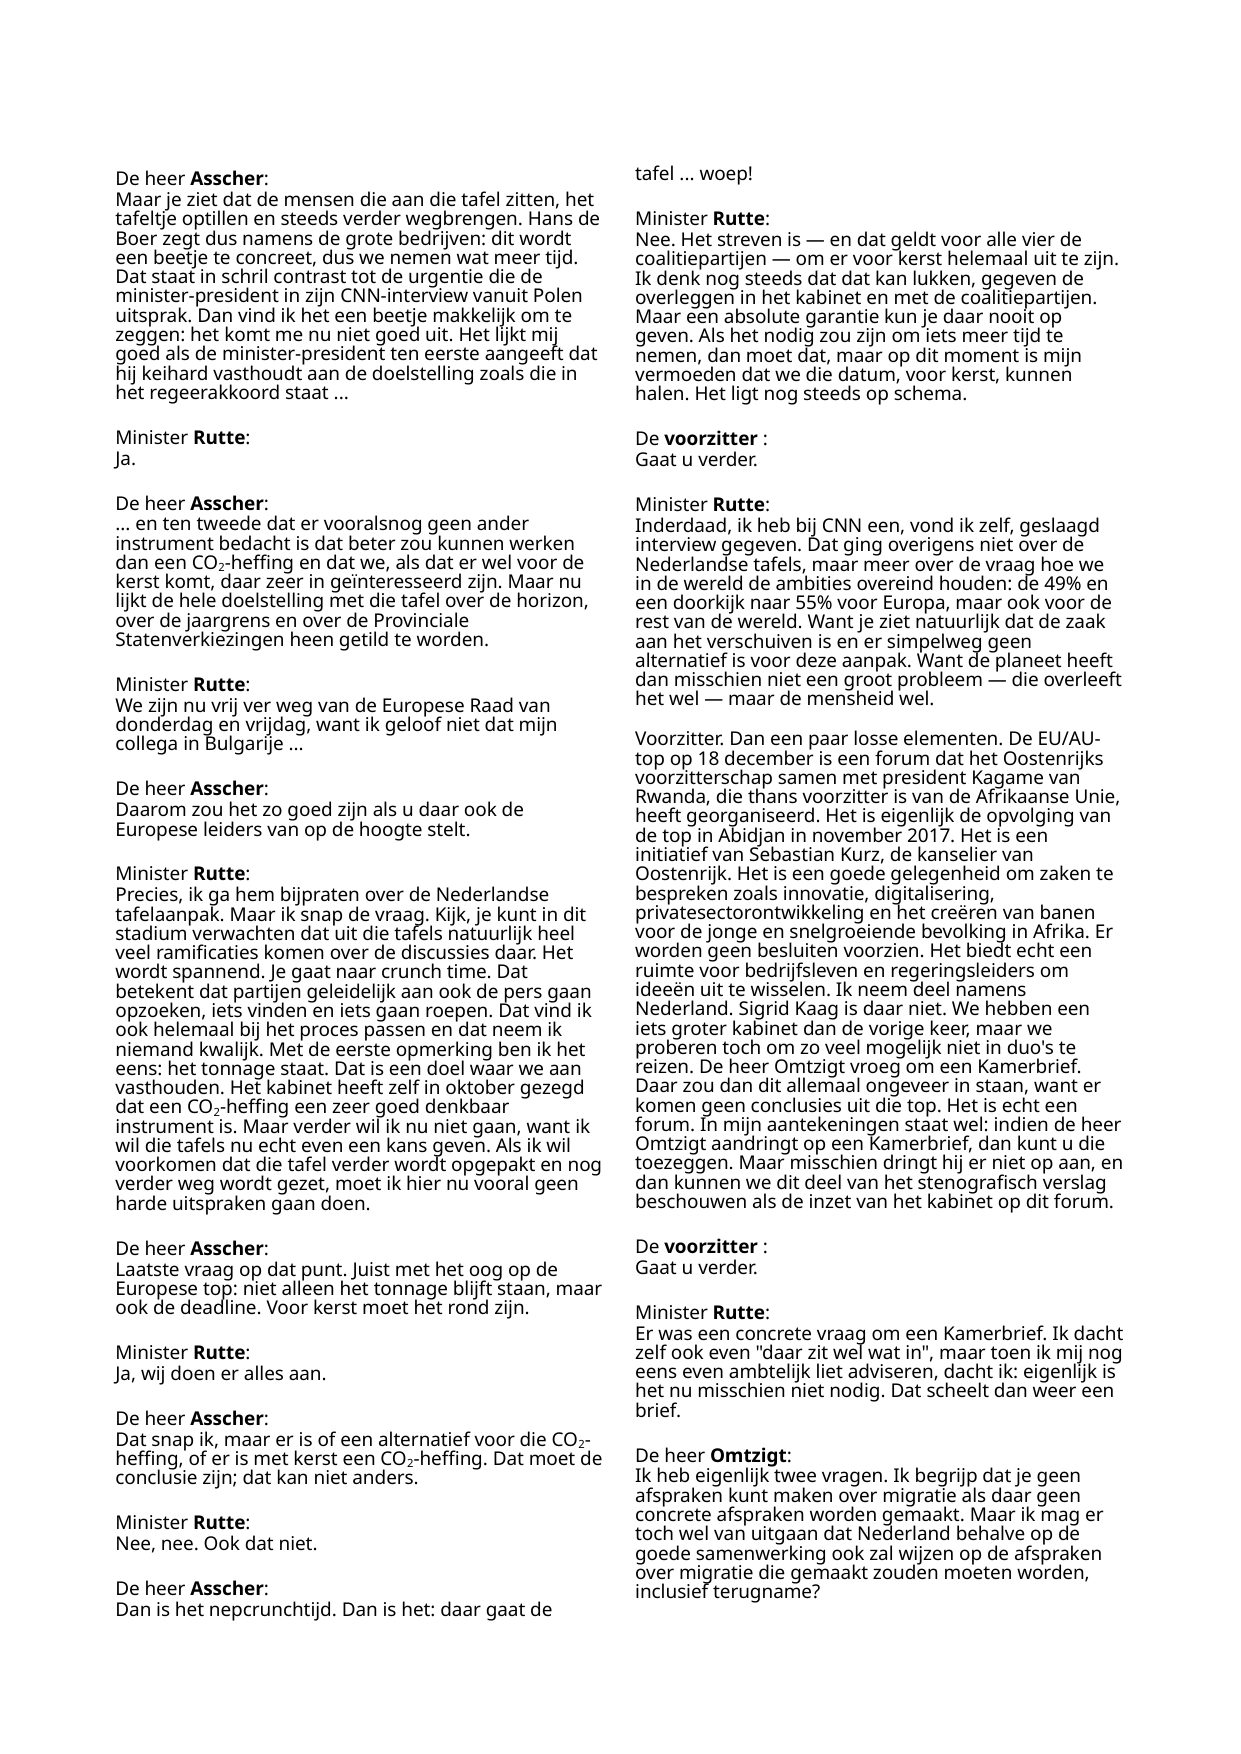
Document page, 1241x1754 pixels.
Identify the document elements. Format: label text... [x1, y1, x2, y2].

text ... en ten tweede dat er vooralsnog geen ander instrument bedacht is dat beter zou kunnen werken dan een CO2-heffing en dat we, als dat er wel voor de kerst komt, daar zeer in geïnteresseerd zijn. Maar nu lijkt de hele doelstelling met die tafel over de horizon, over de jaargrens en over de Provinciale Statenverkiezingen heen getild te worden. [115, 515, 605, 650]
text Er was een concrete vraag om een Kamerbrief. Ik dacht zelf ook even "daar zit wel wat in", maar toen ik mij nog eens even ambtelijk liet adviseren, dacht ik: eigenlijk is het nu misschien niet nodig. Dat scheelt dan weer een brief. [635, 1324, 1125, 1421]
text Minister Rutte: [115, 861, 605, 886]
text De heer Asscher: [115, 1575, 605, 1601]
text Minister Rutte: [115, 671, 605, 697]
text Minister Rutte: [635, 1299, 1125, 1324]
text Dan is het nepcrunchtijd. Dan is het: daar gaat de [115, 1601, 605, 1620]
text Daarom zou het zo goed zijn als u daar ook de Europese leiders van op de hoogte stelt. [115, 801, 605, 840]
text Gaat u verder. [635, 1259, 1125, 1278]
text Minister Rutte: [635, 491, 1125, 517]
text De heer Asscher: [115, 776, 605, 801]
text Minister Rutte: [115, 424, 605, 449]
text Precies, ik ga hem bijpraten over de Nederlandse tafelaanpak. Maar ik snap de vraag. Kijk, je kunt in dit stadium verwachten dat uit die tafels natuurlijk heel veel ramificaties komen over de discussies daar. Het wordt spannend. Je gaat naar crunch time. Dat betekent dat partijen geleidelijk aan ook de pers gaan opzoeken, iets vinden en iets gaan roepen. Dat vind ik ook helemaal bij het proces passen en dat neem ik niemand kwalijk. Met de eerste opmerking ben ik het eens: het tonnage staat. Dat is een doel waar we aan vasthouden. Het kabinet heeft zelf in oktober gezegd dat een CO2-heffing een zeer goed denkbaar instrument is. Maar verder wil ik nu niet gaan, want ik wil die tafels nu echt even een kans geven. Als ik wil voorkomen dat die tafel verder wordt opgepakt en nog verder weg wordt gezet, moet ik hier nu vooral geen harde uitspraken gaan doen. [115, 886, 605, 1214]
text Gaat u verder. [635, 451, 1125, 470]
text De heer Omtzigt: [635, 1442, 1125, 1467]
text Minister Rutte: [115, 1339, 605, 1365]
text Laatste vraag op dat punt. Juist met het oog op de Europese top: niet alleen het tonnage blijft staan, maar ook de deadline. Voor kerst moet het rond zijn. [115, 1261, 605, 1318]
text De heer Asscher: [115, 165, 605, 191]
text Ja, wij doen er alles aan. [115, 1365, 605, 1384]
text Minister Rutte: [115, 1509, 605, 1535]
text Inderdaad, ik heb bij CNN een, vond ik zelf, geslaagd interview gegeven. Dat ging overigens niet over de Nederlandse tafels, maar meer over de vraag hoe we in de wereld de ambities overeind houden: de 49% en een doorkijk naar 55% voor Europa, maar ook voor de rest van de wereld. Want je ziet natuurlijk dat de zaak aan het verschuiven is en er simpelweg geen alternatief is voor deze aanpak. Want de planeet heeft dan misschien niet een groot probleem — die overleeft het wel — maar de mensheid wel. [635, 517, 1125, 710]
text Minister Rutte: [635, 205, 1125, 231]
text De voorzitter : [635, 1233, 1125, 1259]
text De heer Asscher: [115, 1405, 605, 1431]
text We zijn nu vrij ver weg van de Europese Raad van donderdag en vrijdag, want ik geloof niet dat mijn collega in Bulgarije ... [115, 697, 605, 755]
text De heer Asscher: [115, 1235, 605, 1261]
text Voorzitter. Dan een paar losse elementen. De EU/AU-top op 18 december is een forum dat het Oostenrijks voorzitterschap samen met president Kagame van Rwanda, die thans voorzitter is van de Afrikaanse Unie, heeft georganiseerd. Het is eigenlijk de opvolging van de top in Abidjan in november 2017. Het is een initiatief van Sebastian Kurz, de kanselier van Oostenrijk. Het is een goede gelegenheid om zaken te bespreken zoals innovatie, digitalisering, privatesectorontwikkeling en het creëren van banen voor de jonge en snelgroeiende bevolking in Afrika. Er worden geen besluiten voorzien. Het biedt echt een ruimte voor bedrijfsleven en regeringsleiders om ideeën uit te wisselen. Ik neem deel namens Nederland. Sigrid Kaag is daar niet. We hebben een iets groter kabinet dan de vorige keer, maar we proberen toch om zo veel mogelijk niet in duo's te reizen. De heer Omtzigt vroeg om een Kamerbrief. Daar zou dan dit allemaal ongeveer in staan, want er komen geen conclusies uit die top. Het is echt een forum. In mijn aantekeningen staat wel: indien de heer Omtzigt aandringt op een Kamerbrief, dan kunt u die toezeggen. Maar misschien dringt hij er niet op aan, en dan kunnen we dit deel van het stenografisch verslag beschouwen als de inzet van het kabinet op dit forum. [635, 730, 1125, 1212]
text De heer Asscher: [115, 490, 605, 515]
text De voorzitter : [635, 425, 1125, 451]
text Nee, nee. Ook dat niet. [115, 1535, 605, 1554]
text Ja. [115, 449, 605, 469]
text tafel ... woep! [635, 165, 1125, 184]
text Dat snap ik, maar er is of een alternatief voor die CO2-heffing, of er is met kerst een CO2-heffing. Dat moet de conclusie zijn; dat kan niet anders. [115, 1431, 605, 1488]
text Ik heb eigenlijk twee vragen. Ik begrijp dat je geen afspraken kunt maken over migratie als daar geen concrete afspraken worden gemaakt. Maar ik mag er toch wel van uitgaan dat Nederland behalve op de goede samenwerking ook zal wijzen op de afspraken over migratie die gemaakt zouden moeten worden, inclusief terugname? [635, 1467, 1125, 1602]
text Nee. Het streven is — en dat geldt voor alle vier de coalitiepartijen — om er voor kerst helemaal uit te zijn. Ik denk nog steeds dat dat kan lukken, gegeven de overleggen in het kabinet en met de coalitiepartijen. Maar een absolute garantie kun je daar nooit op geven. Als het nodig zou zijn om iets meer tijd te nemen, dan moet dat, maar op dit moment is mijn vermoeden dat we die datum, voor kerst, kunnen halen. Het ligt nog steeds op schema. [635, 231, 1125, 404]
text Maar je ziet dat de mensen die aan die tafel zitten, het tafeltje optillen en steeds verder wegbrengen. Hans de Boer zegt dus namens de grote bedrijven: dit wordt een beetje te concreet, dus we nemen wat meer tijd. Dat staat in schril contrast tot de urgentie die de minister-president in zijn CNN-interview vanuit Polen uitsprak. Dan vind ik het een beetje makkelijk om te zeggen: het komt me nu niet goed uit. Het lijkt mij goed als de minister-president ten eerste aangeeft dat hij keihard vasthoudt aan de doelstelling zoals die in het regeerakkoord staat ... [115, 191, 605, 403]
